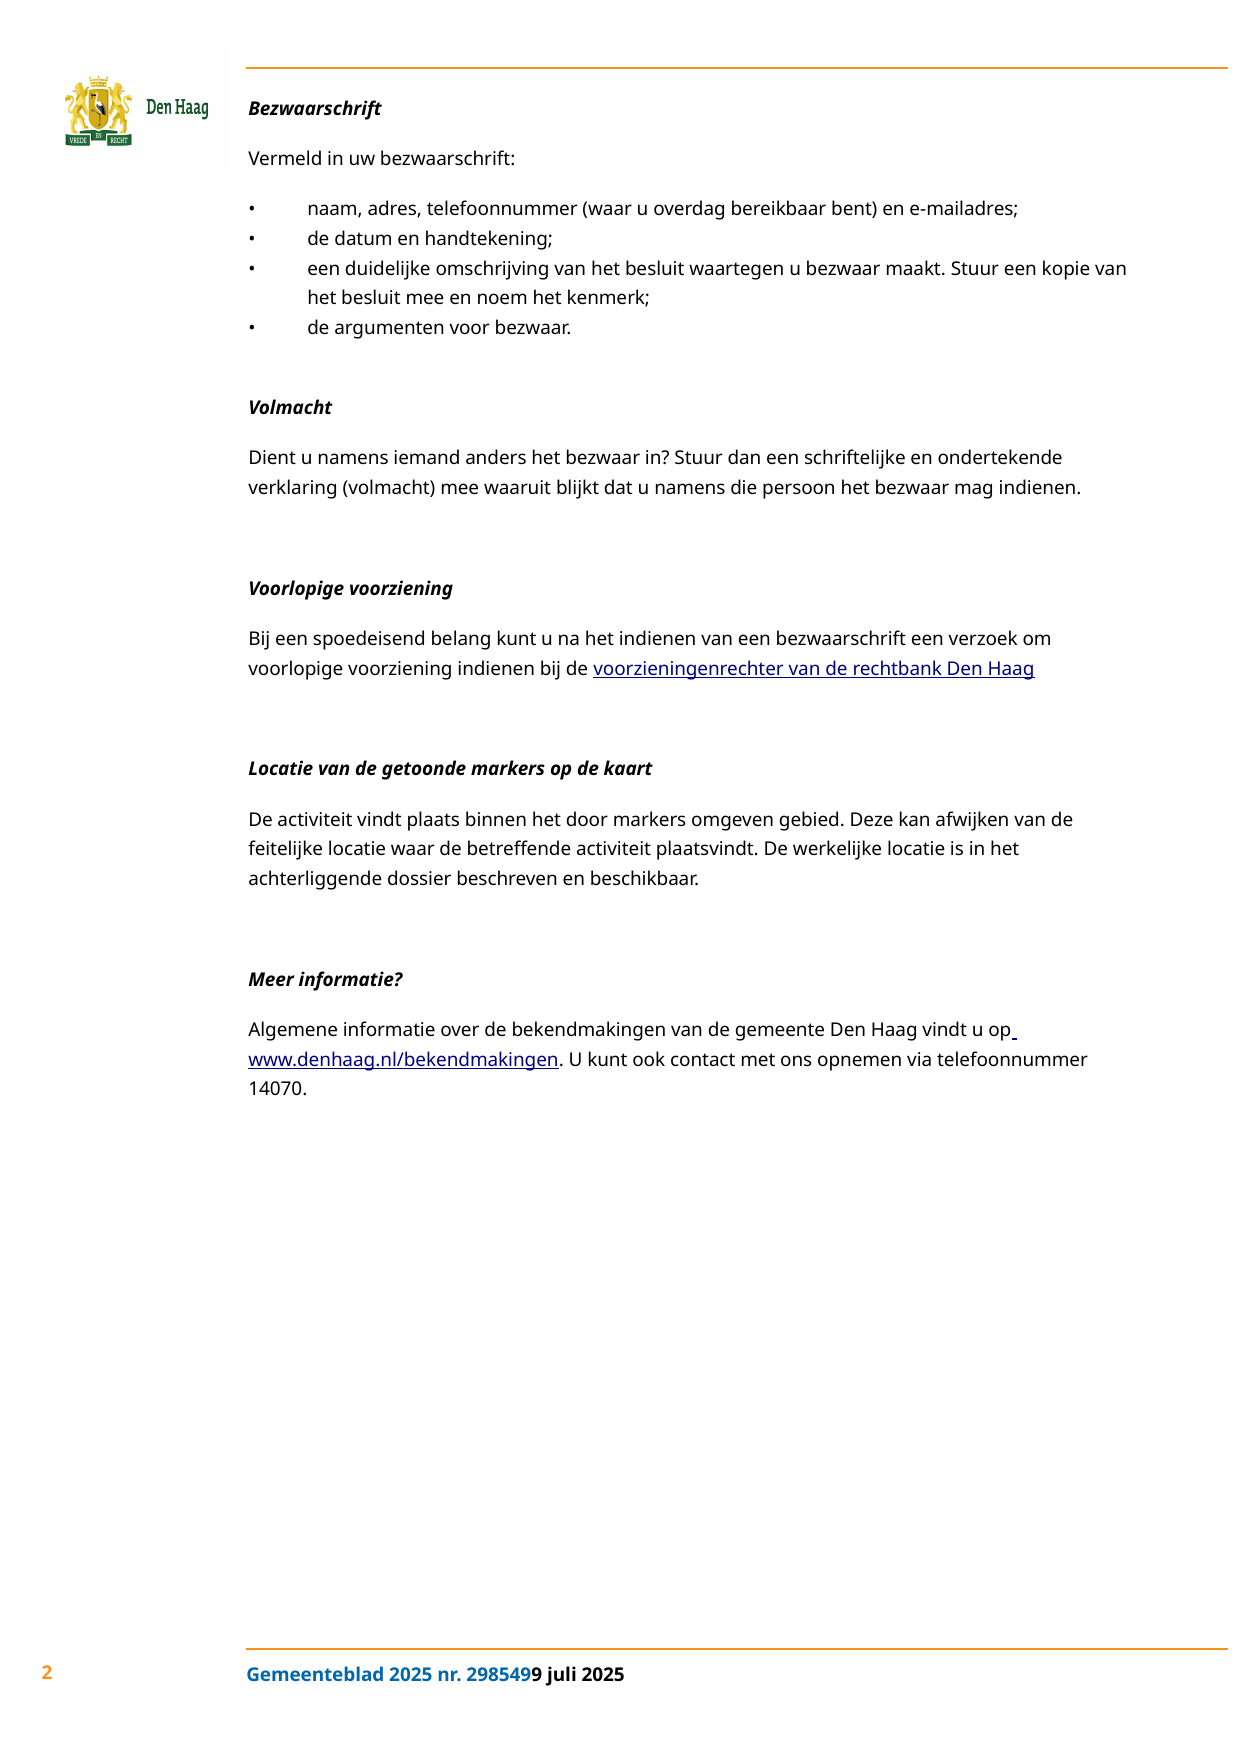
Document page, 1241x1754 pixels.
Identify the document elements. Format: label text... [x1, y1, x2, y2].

text Dient u namens iemand anders het bezwaar in? Stuur dan een schriftelijke en ondertekende verklaring (volmacht) mee waaruit blijkt dat u namens die persoon het bezwaar mag indienen. [248, 444, 1152, 500]
list een duidelijke omschrijving van het besluit waartegen u bezwaar maakt. Stuur een kopie van het besluit mee en noem het kenmerk; [248, 255, 1152, 310]
text Bij een spoedeisend belang kunt u na het indienen van een bezwaarschrift een verzoek om voorlopige voorziening indienen bij de voorzieningenrechter van de rechtbank Den Haag [248, 625, 1152, 681]
list de datum en handtekening; [248, 225, 1152, 251]
list naam, adres, telefoonnummer (waar u overdag bereikbaar bent) en e-mailadres; [248, 196, 1152, 221]
text Meer informatie? [248, 966, 1152, 992]
text Bezwaarschrift [248, 95, 1152, 121]
text De activiteit vindt plaats binnen het door markers omgeven gebied. Deze kan afwijken van de feitelijke locatie waar de betreffende activiteit plaatsvindt. De werkelijke locatie is in het achterliggende dossier beschreven en beschikbaar. [248, 806, 1152, 891]
text Vermeld in uw bezwaarschrift: [248, 145, 1152, 171]
text Algemene informatie over de bekendmakingen van de gemeente Den Haag vindt u op www.denhaag.nl/bekendmakingen. U kunt ook contact met ons opnemen via telefoonnummer 14070. [248, 1016, 1152, 1101]
picture [41, 47, 231, 172]
text Voorlopige voorziening [248, 575, 1152, 601]
text Volmacht [248, 394, 1152, 420]
text Locatie van de getoonde markers op de kaart [248, 756, 1152, 781]
list de argumenten voor bezwaar. [248, 314, 1152, 340]
